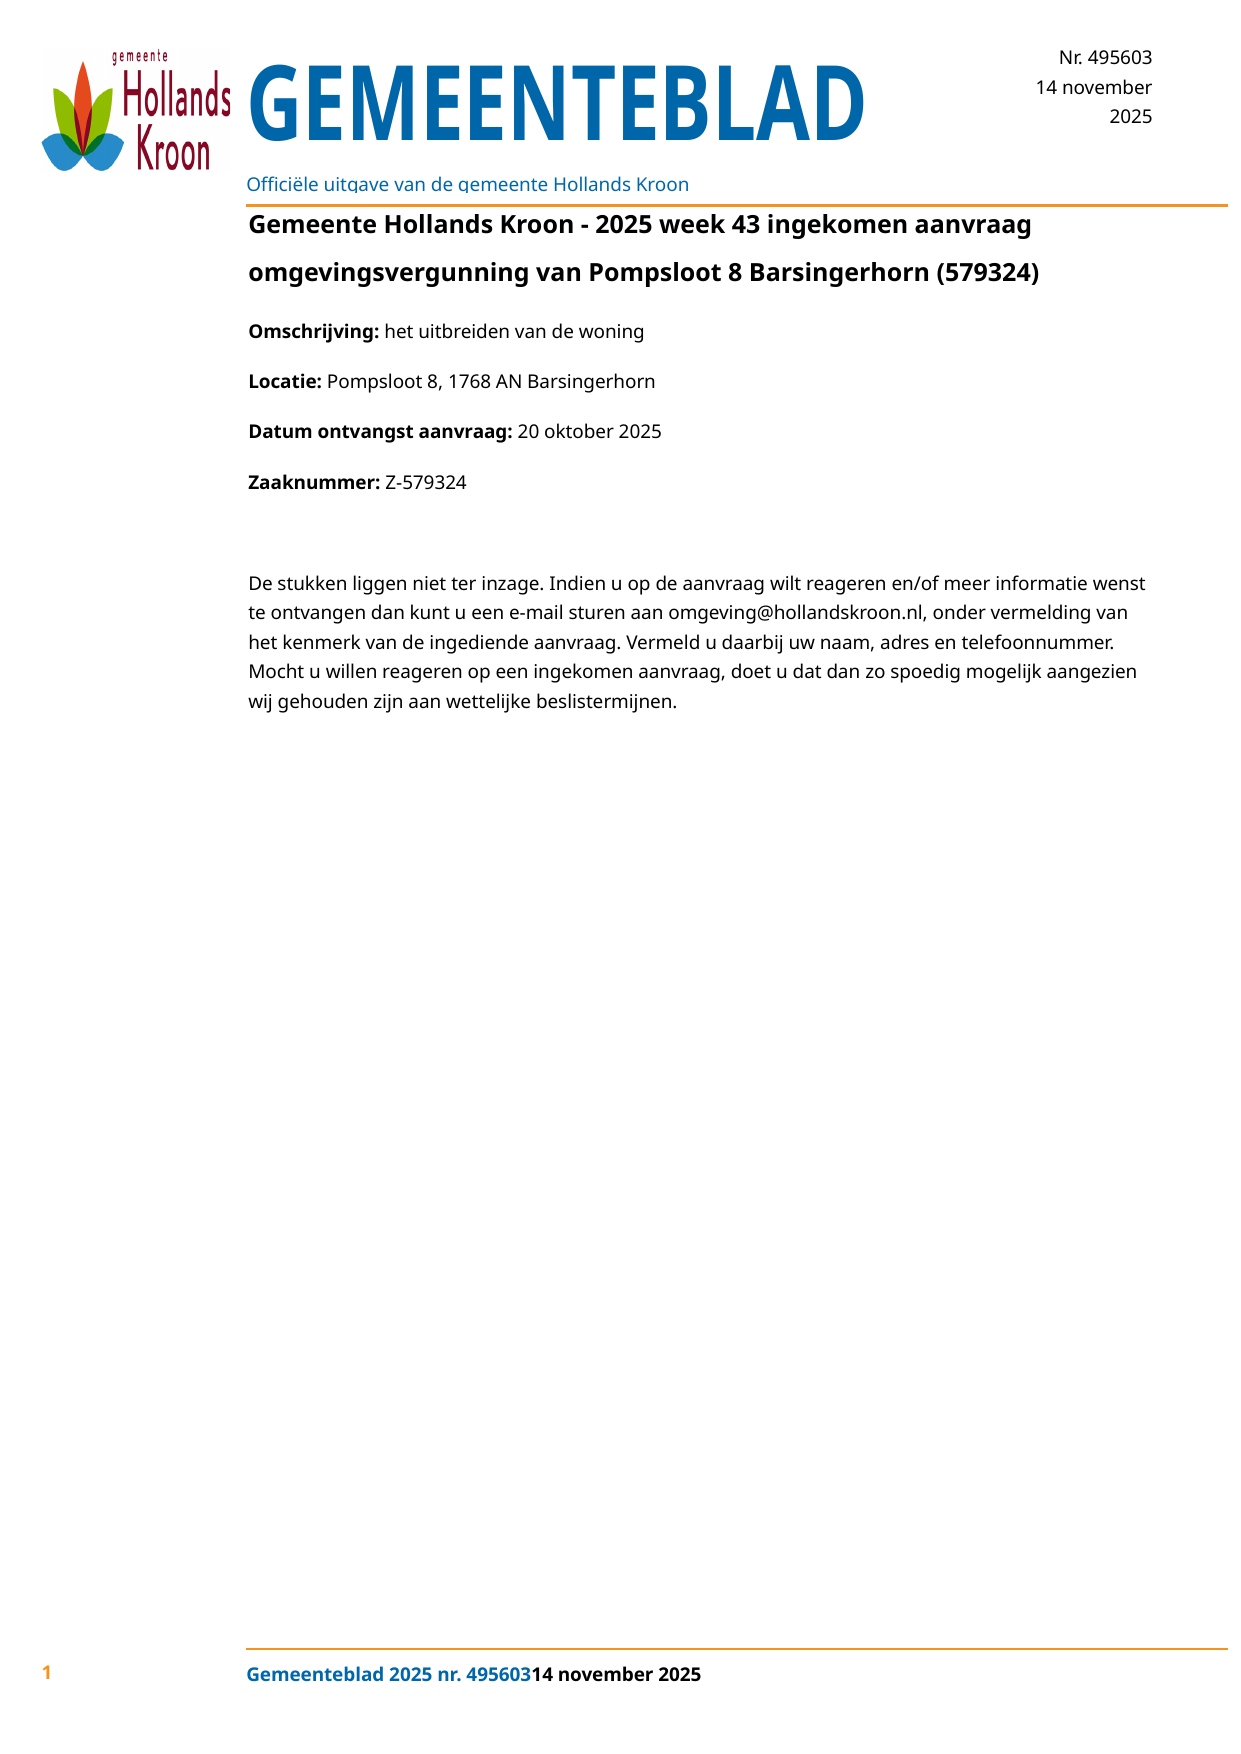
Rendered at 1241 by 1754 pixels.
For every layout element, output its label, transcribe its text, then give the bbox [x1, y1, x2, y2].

text Zaaknummer: Z-579324 [248, 469, 1152, 495]
text Gemeente Hollands Kroon - 2025 week 43 ingekomen aanvraag omgevingsvergunning van Pompsloot 8 Barsingerhorn (579324) [248, 207, 1152, 288]
text Omschrijving: het uitbreiden van de woning [248, 318, 1152, 344]
text De stukken liggen niet ter inzage. Indien u op de aanvraag wilt reageren en/of meer informatie wenst te ontvangen dan kunt u een e-mail sturen aan omgeving@hollandskroon.nl, onder vermelding van het kenmerk van de ingediende aanvraag. Vermeld u daarbij uw naam, adres en telefoonnummer. Mocht u willen reageren op een ingekomen aanvraag, doet u dat dan zo spoedig mogelijk aangezien wij gehouden zijn aan wettelijke beslistermijnen. [248, 570, 1152, 714]
text Datum ontvangst aanvraag: 20 oktober 2025 [248, 419, 1152, 444]
picture [41, 47, 231, 172]
text Locatie: Pompsloot 8, 1768 AN Barsingerhorn [248, 368, 1152, 394]
